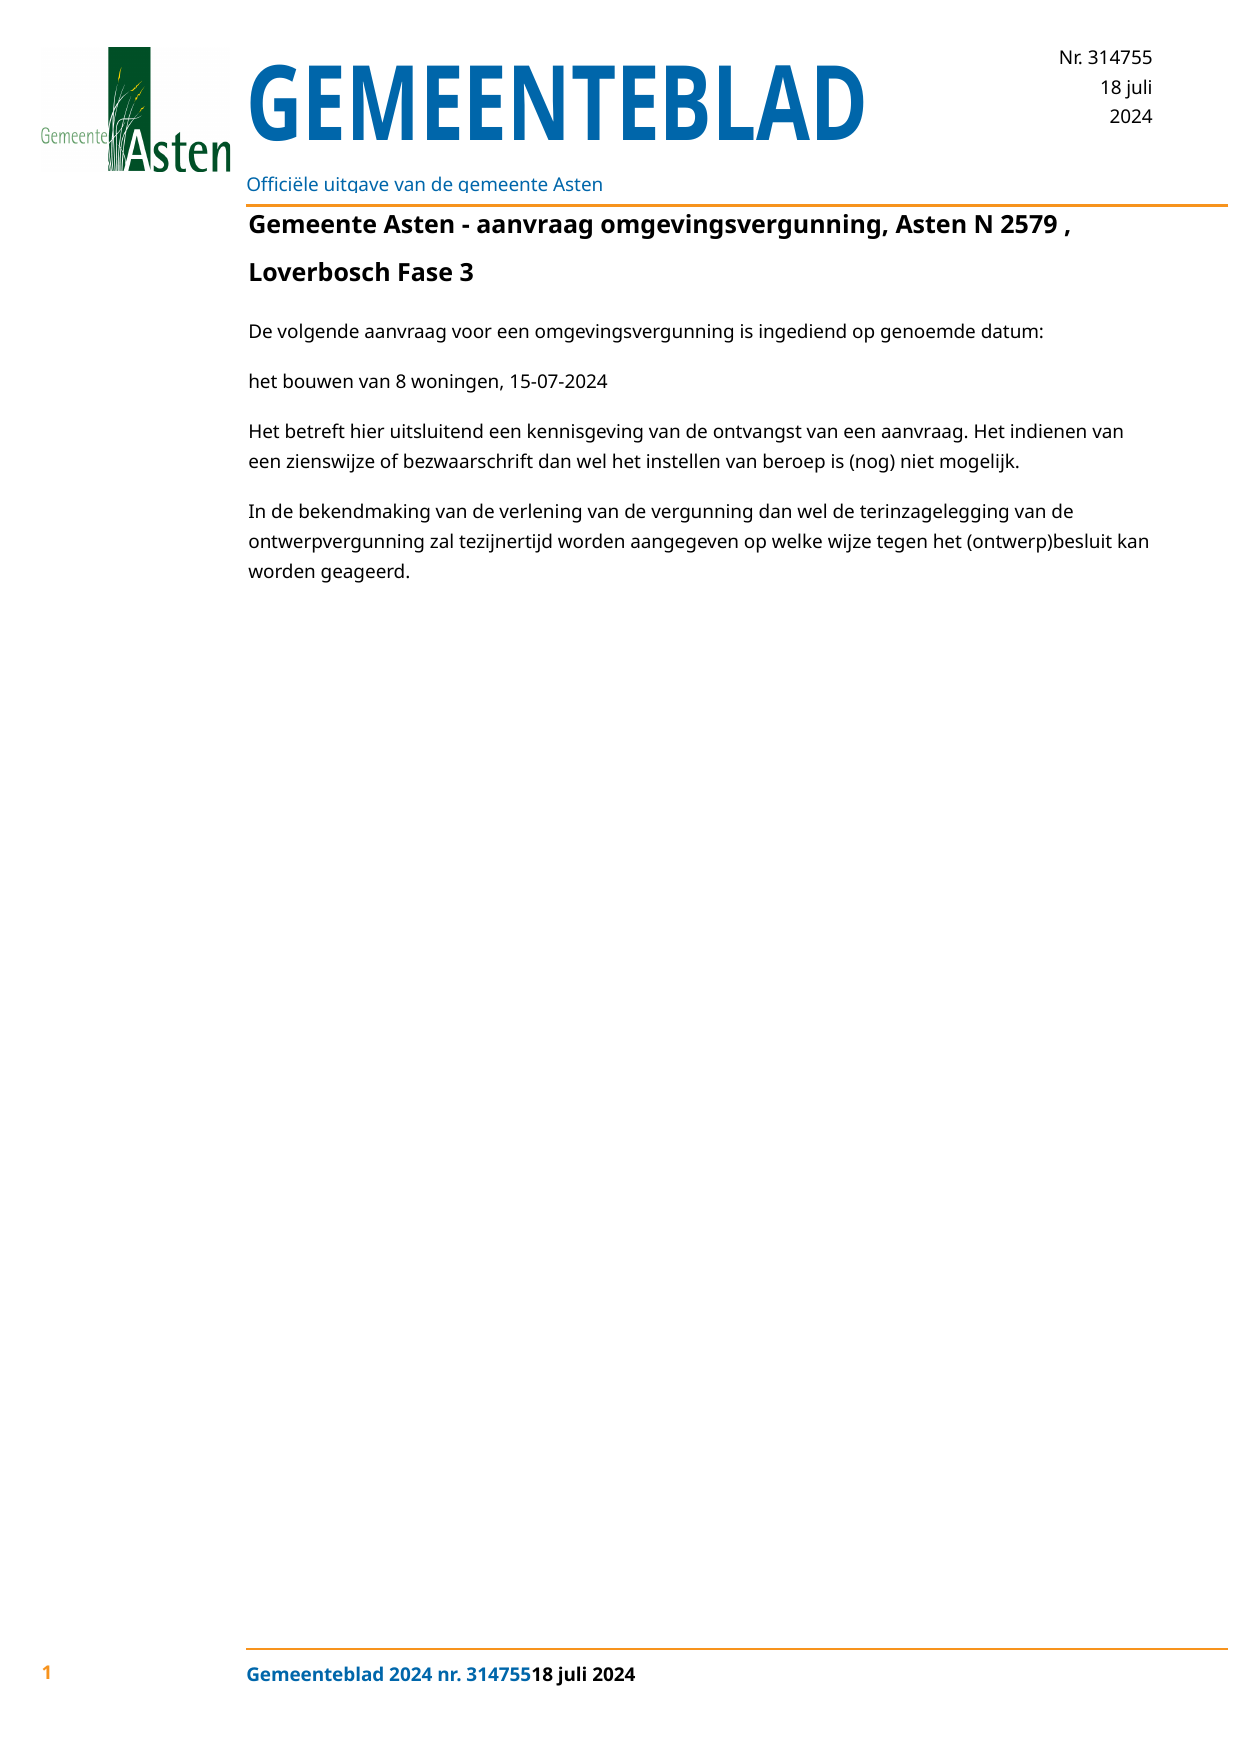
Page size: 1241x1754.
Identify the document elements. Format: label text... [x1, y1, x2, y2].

picture [41, 47, 231, 172]
text De volgende aanvraag voor een omgevingsvergunning is ingediend op genoemde datum: [248, 318, 1152, 344]
text In de bekendmaking van de verlening van de vergunning dan wel de terinzagelegging van de ontwerpvergunning zal tezijnertijd worden aangegeven op welke wijze tegen het (ontwerp)besluit kan worden geageerd. [248, 499, 1152, 584]
text Gemeente Asten - aanvraag omgevingsvergunning, Asten N 2579 , Loverbosch Fase 3 [248, 207, 1152, 288]
text Het betreft hier uitsluitend een kennisgeving van de ontvangst van een aanvraag. Het indienen van een zienswijze of bezwaarschrift dan wel het instellen van beroep is (nog) niet mogelijk. [248, 419, 1152, 474]
text het bouwen van 8 woningen, 15-07-2024 [248, 368, 1152, 394]
